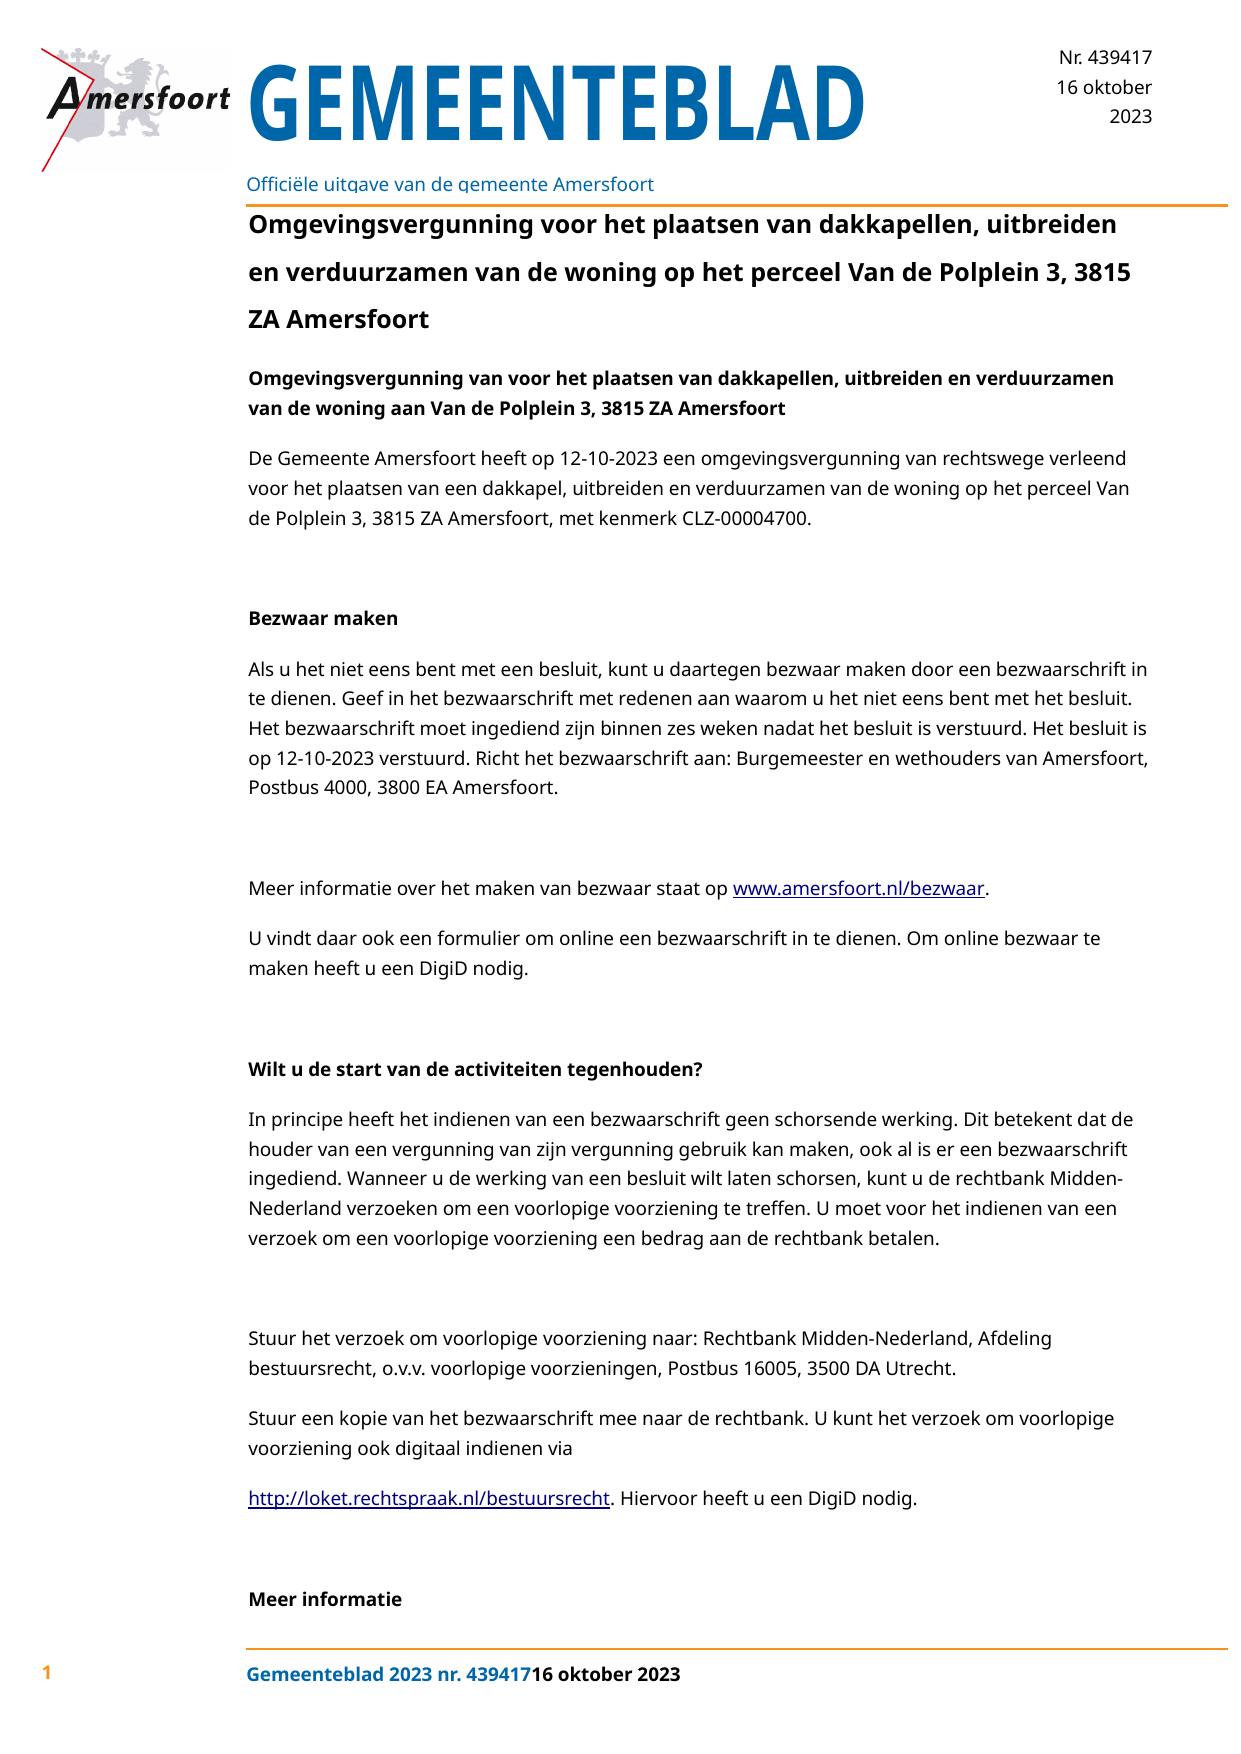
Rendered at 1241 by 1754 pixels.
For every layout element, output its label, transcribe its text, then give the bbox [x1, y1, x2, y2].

text Stuur een kopie van het bezwaarschrift mee naar de rechtbank. U kunt het verzoek om voorlopige voorziening ook digitaal indienen via [248, 1406, 1152, 1461]
text Stuur het verzoek om voorlopige voorziening naar: Rechtbank Midden-Nederland, Afdeling bestuursrecht, o.v.v. voorlopige voorzieningen, Postbus 16005, 3500 DA Utrecht. [248, 1326, 1152, 1381]
text Meer informatie over het maken van bezwaar staat op www.amersfoort.nl/bezwaar. [248, 875, 1152, 901]
text http://loket.rechtspraak.nl/bestuursrecht. Hiervoor heeft u een DigiD nodig. [248, 1486, 1152, 1511]
text U vindt daar ook een formulier om online een bezwaarschrift in te dienen. Om online bezwaar te maken heeft u een DigiD nodig. [248, 926, 1152, 981]
text De Gemeente Amersfoort heeft op 12-10-2023 een omgevingsvergunning van rechtswege verleend voor het plaatsen van een dakkapel, uitbreiden en verduurzamen van de woning op het perceel Van de Polplein 3, 3815 ZA Amersfoort, met kenmerk CLZ-00004700. [248, 446, 1152, 530]
text Wilt u de start van de activiteiten tegenhouden? [248, 1056, 1152, 1082]
picture [41, 47, 231, 172]
text Omgevingsvergunning voor het plaatsen van dakkapellen, uitbreiden en verduurzamen van de woning op het perceel Van de Polplein 3, 3815 ZA Amersfoort [248, 207, 1152, 336]
text Bezwaar maken [248, 606, 1152, 631]
text Meer informatie [248, 1586, 1152, 1612]
text Omgevingsvergunning van voor het plaatsen van dakkapellen, uitbreiden en verduurzamen van de woning aan Van de Polplein 3, 3815 ZA Amersfoort [248, 366, 1152, 421]
text Als u het niet eens bent met een besluit, kunt u daartegen bezwaar maken door een bezwaarschrift in te dienen. Geef in het bezwaarschrift met redenen aan waarom u het niet eens bent met het besluit. Het bezwaarschrift moet ingediend zijn binnen zes weken nadat het besluit is verstuurd. Het besluit is op 12-10-2023 verstuurd. Richt het bezwaarschrift aan: Burgemeester en wethouders van Amersfoort, Postbus 4000, 3800 EA Amersfoort. [248, 656, 1152, 800]
text In principe heeft het indienen van een bezwaarschrift geen schorsende werking. Dit betekent dat de houder van een vergunning van zijn vergunning gebruik kan maken, ook al is er een bezwaarschrift ingediend. Wanneer u de werking van een besluit wilt laten schorsen, kunt u de rechtbank Midden-Nederland verzoeken om een voorlopige voorziening te treffen. U moet voor het indienen van een verzoek om een voorlopige voorziening een bedrag aan de rechtbank betalen. [248, 1106, 1152, 1250]
